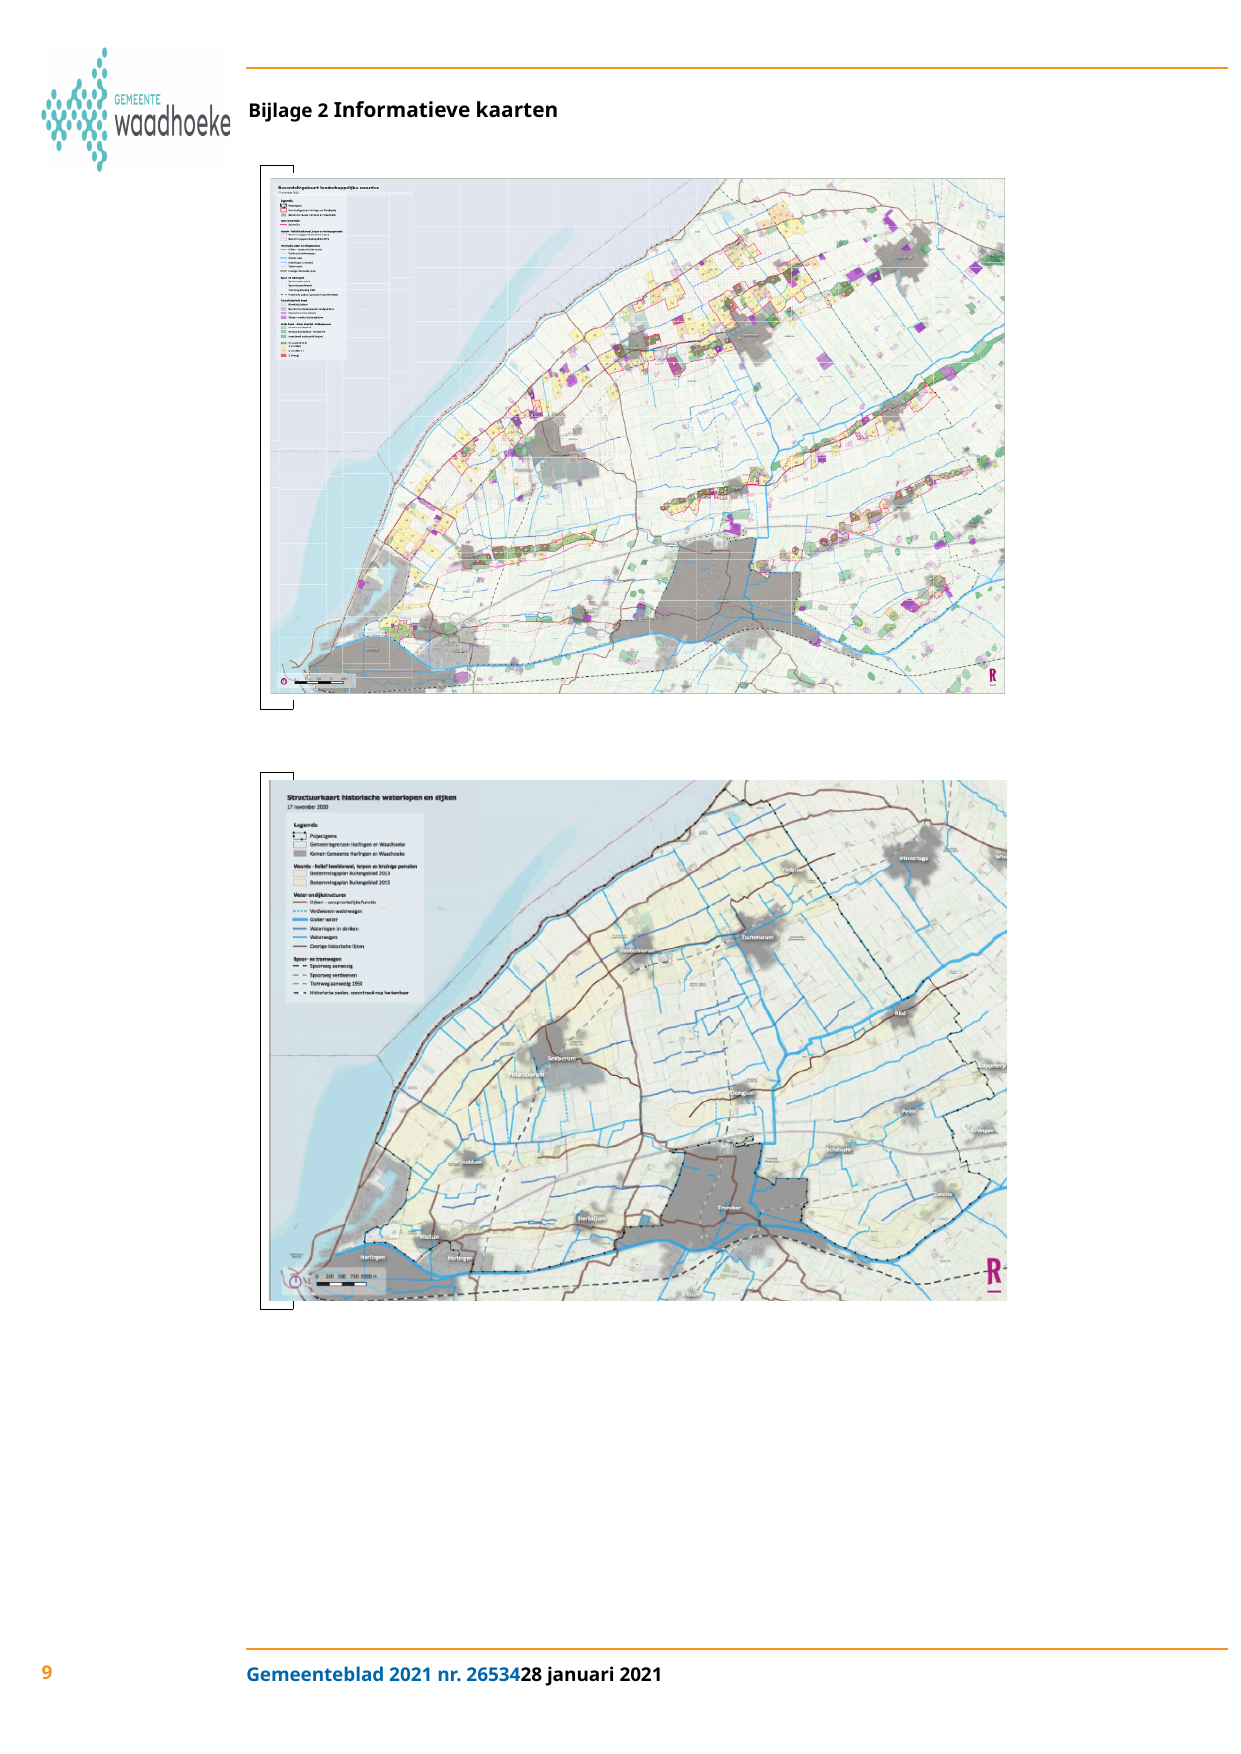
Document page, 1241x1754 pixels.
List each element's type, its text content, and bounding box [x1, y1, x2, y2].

text Bijlage 2 Informatieve kaarten [248, 95, 1152, 123]
picture [41, 47, 231, 172]
picture [268, 173, 1008, 700]
picture [268, 780, 1008, 1301]
